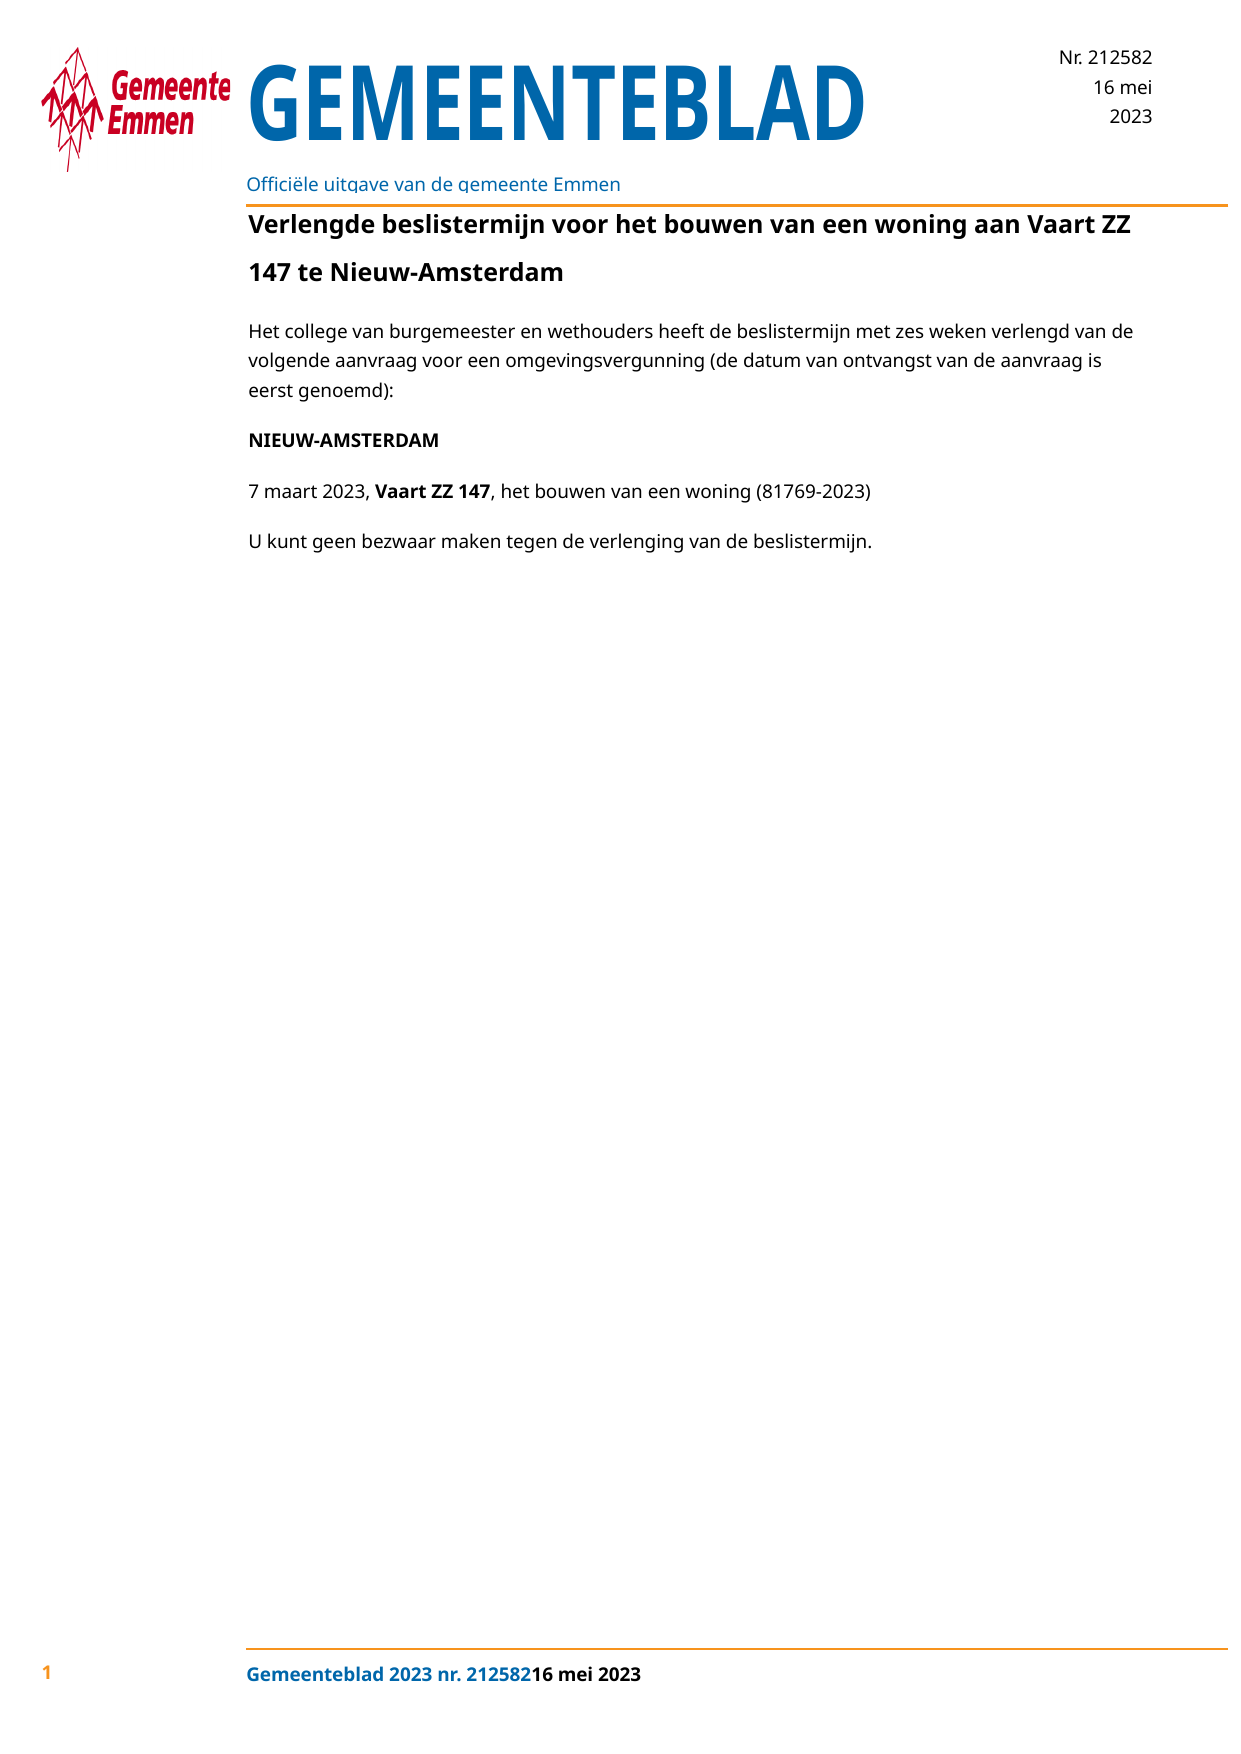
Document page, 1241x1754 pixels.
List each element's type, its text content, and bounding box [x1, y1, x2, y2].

text 7 maart 2023, Vaart ZZ 147, het bouwen van een woning (81769-2023) [248, 478, 1152, 504]
text U kunt geen bezwaar maken tegen de verlenging van de beslistermijn. [248, 528, 1152, 554]
text Verlengde beslistermijn voor het bouwen van een woning aan Vaart ZZ 147 te Nieuw-Amsterdam [248, 207, 1152, 288]
text NIEUW-AMSTERDAM [248, 427, 1152, 453]
text Het college van burgemeester en wethouders heeft de beslistermijn met zes weken verlengd van de volgende aanvraag voor een omgevingsvergunning (de datum van ontvangst van de aanvraag is eerst genoemd): [248, 318, 1152, 403]
picture [41, 47, 231, 172]
